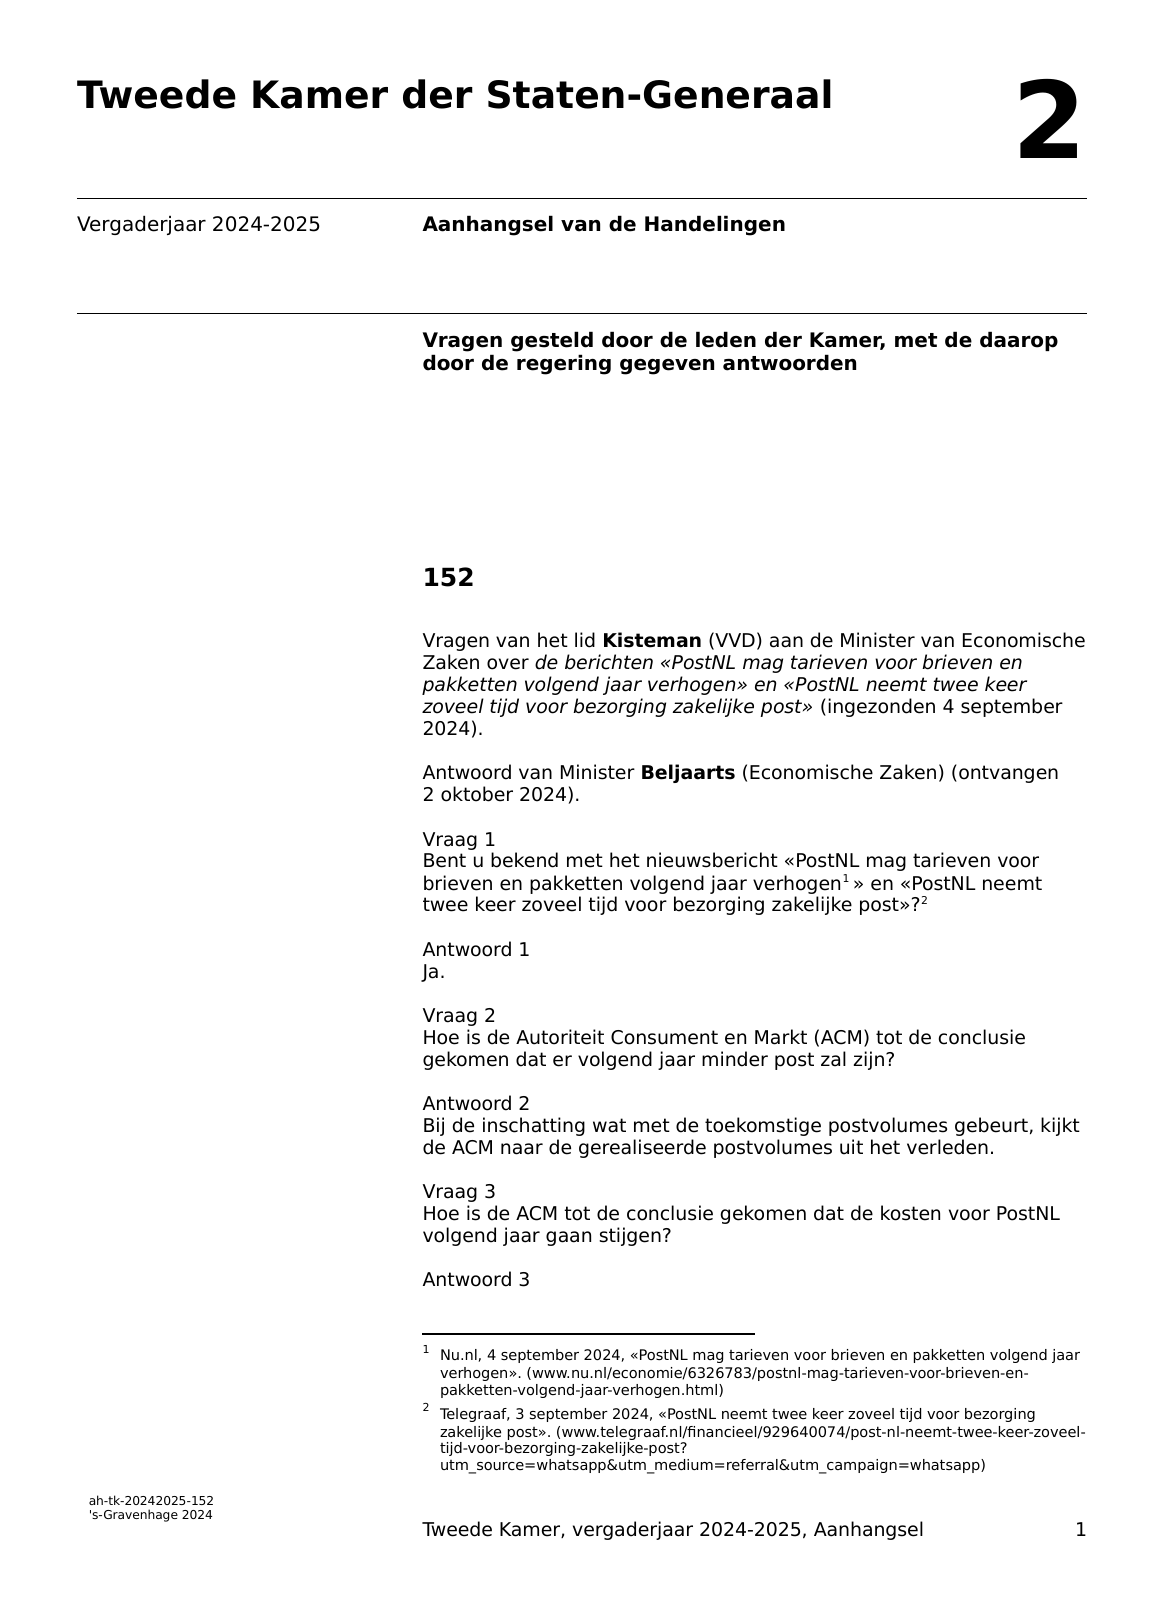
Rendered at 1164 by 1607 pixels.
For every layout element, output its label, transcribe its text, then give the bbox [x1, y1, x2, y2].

text Hoe is de Autoriteit Consument en Markt (ACM) tot de conclusie gekomen dat er volgend jaar minder post zal zijn? [422, 1027, 1087, 1071]
text Vraag 3 [422, 1181, 1087, 1203]
text 152 [422, 563, 1087, 592]
text Antwoord 2 [422, 1093, 1087, 1115]
table_cell Vergaderjaar 2024-2025 [77, 199, 422, 313]
text Ja. [422, 961, 1087, 982]
table_cell [77, 314, 422, 375]
text Nu.nl, 4 september 2024, «PostNL mag tarieven voor brieven en pakketten volgend jaar verhogen». (www.nu.nl/economie/6326783/postnl-mag-tarieven-voor-brieven-en-pakketten-volgend-jaar-verhogen.html) [422, 1343, 1087, 1399]
text Vraag 2 [422, 1005, 1087, 1027]
text Telegraaf, 3 september 2024, «PostNL neemt twee keer zoveel tijd voor bezorging zakelijke post». (www.telegraaf.nl/financieel/929640074/post-nl-neemt-twee-keer-zoveel-tijd-voor-bezorging-zakelijke-post?utm_source=whatsapp&utm_medium=referral&utm_campaign=whatsapp) [422, 1402, 1087, 1474]
text Bij de inschatting wat met de toekomstige postvolumes gebeurt, kijkt de ACM naar de gerealiseerde postvolumes uit het verleden. [422, 1115, 1087, 1159]
table_header 2 [886, 59, 1087, 198]
table_header Tweede Kamer der Staten-Generaal [77, 59, 886, 198]
table_cell Vragen gesteld door de leden der Kamer, met de daarop door de regering gegeven antwoorden [422, 314, 1087, 375]
text Antwoord 3 [422, 1269, 1087, 1291]
text Vragen van het lid Kisteman (VVD) aan de Minister van Economische Zaken over de berichten «PostNL mag tarieven voor brieven en pakketten volgend jaar verhogen» en «PostNL neemt twee keer zoveel tijd voor bezorging zakelijke post» (ingezonden 4 september 2024). [422, 630, 1087, 740]
table_cell Aanhangsel van de Handelingen [422, 199, 1087, 313]
text Antwoord 1 [422, 938, 1087, 961]
text ah-tk-20242025-152 [88, 1494, 323, 1508]
text 's-Gravenhage 2024 [88, 1508, 323, 1522]
text Bent u bekend met het nieuwsbericht «PostNL mag tarieven voor brieven en pakketten volgend jaar verhogen» en «PostNL neemt twee keer zoveel tijd voor bezorging zakelijke post»? [422, 850, 1087, 916]
text Vraag 1 [422, 828, 1087, 850]
text Hoe is de ACM tot de conclusie gekomen dat de kosten voor PostNL volgend jaar gaan stijgen? [422, 1203, 1087, 1247]
text Antwoord van Minister Beljaarts (Economische Zaken) (ontvangen 2 oktober 2024). [422, 762, 1087, 806]
